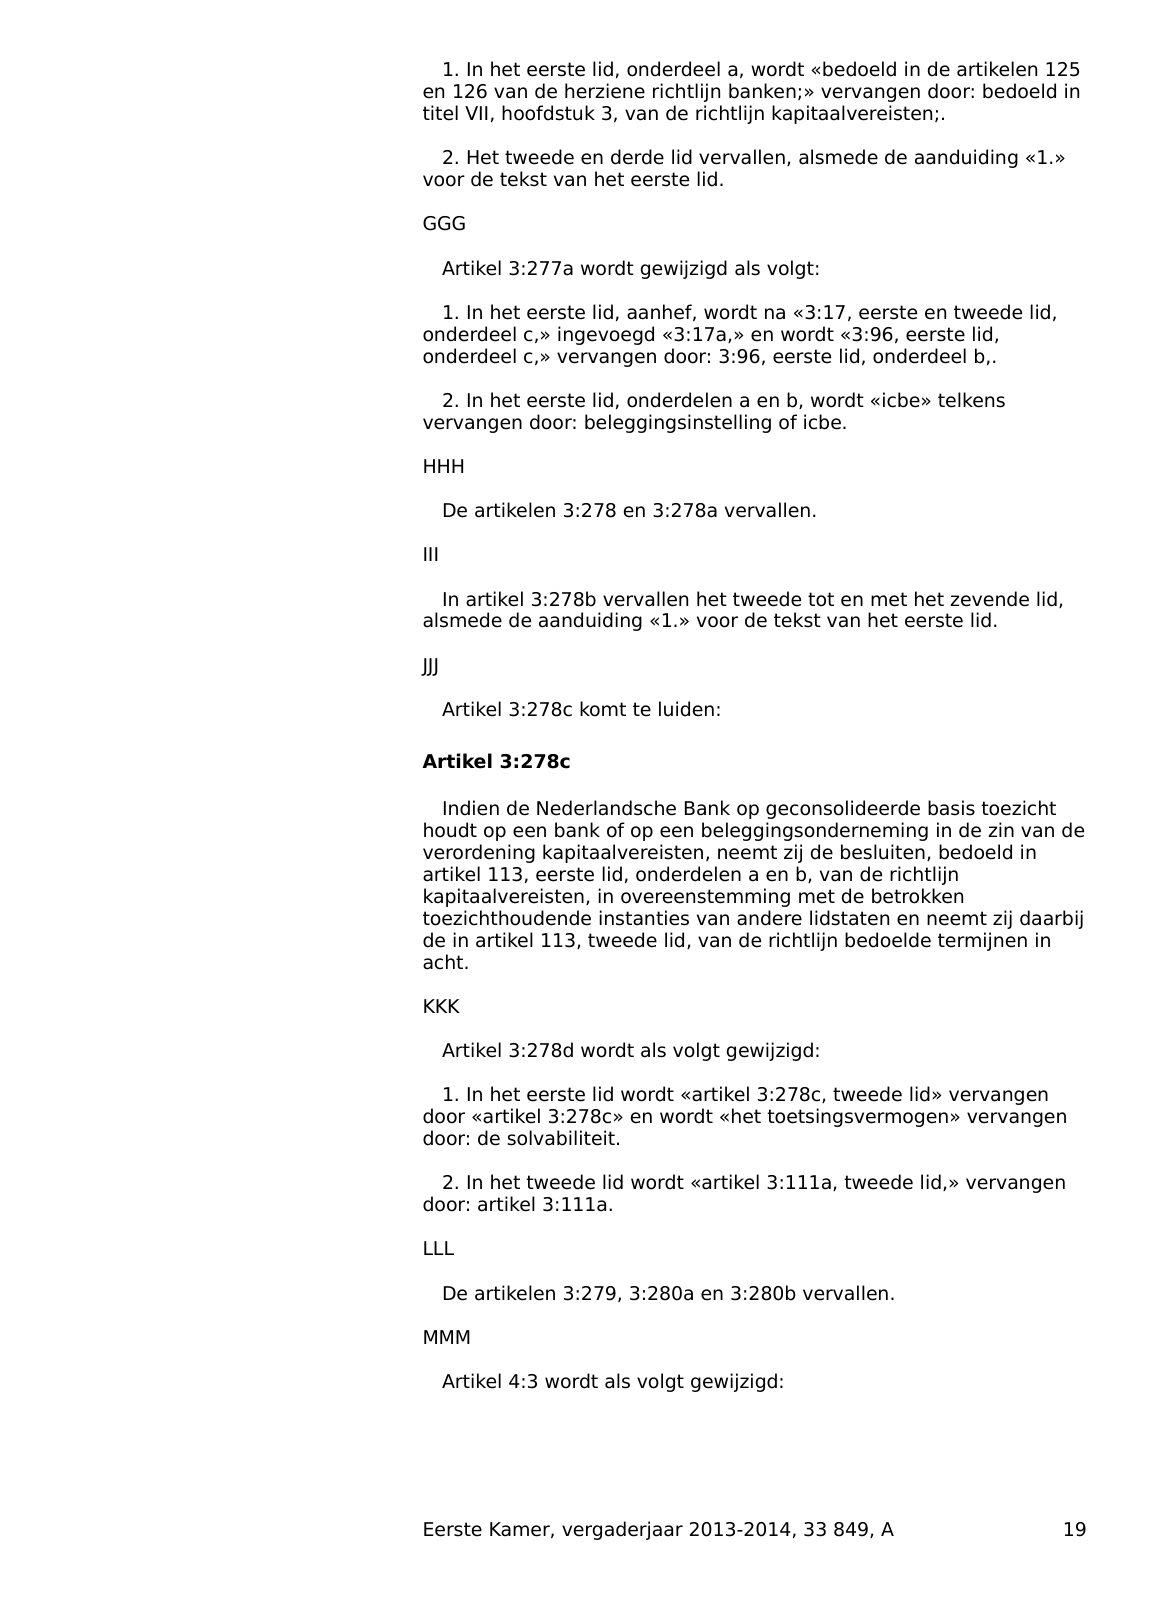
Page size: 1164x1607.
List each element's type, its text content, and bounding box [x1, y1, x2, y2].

text Artikel 3:278c komt te luiden: [422, 699, 1087, 721]
text 1. In het eerste lid, aanhef, wordt na «3:17, eerste en tweede lid, onderdeel c,» ingevoegd «3:17a,» en wordt «3:96, eerste lid, onderdeel c,» vervangen door: 3:96, eerste lid, onderdeel b,. [422, 302, 1087, 368]
text MMM [422, 1327, 1087, 1349]
text 1. In het eerste lid, onderdeel a, wordt «bedoeld in de artikelen 125 en 126 van de herziene richtlijn banken;» vervangen door: bedoeld in titel VII, hoofdstuk 3, van de richtlijn kapitaalvereisten;. [422, 59, 1087, 125]
text De artikelen 3:278 en 3:278a vervallen. [422, 500, 1087, 522]
text III [422, 544, 1087, 566]
text 2. In het eerste lid, onderdelen a en b, wordt «icbe» telkens vervangen door: beleggingsinstelling of icbe. [422, 390, 1087, 434]
text Artikel 3:278d wordt als volgt gewijzigd: [422, 1040, 1087, 1062]
text Artikel 4:3 wordt als volgt gewijzigd: [422, 1371, 1087, 1393]
text 2. Het tweede en derde lid vervallen, alsmede de aanduiding «1.» voor de tekst van het eerste lid. [422, 147, 1087, 191]
text Artikel 3:277a wordt gewijzigd als volgt: [422, 257, 1087, 279]
text De artikelen 3:279, 3:280a en 3:280b vervallen. [422, 1282, 1087, 1304]
text LLL [422, 1238, 1087, 1260]
text Indien de Nederlandsche Bank op geconsolideerde basis toezicht houdt op een bank of op een beleggingsonderneming in de zin van de verordening kapitaalvereisten, neemt zij de besluiten, bedoeld in artikel 113, eerste lid, onderdelen a en b, van de richtlijn kapitaalvereisten, in overeenstemming met de betrokken toezichthoudende instanties van andere lidstaten en neemt zij daarbij de in artikel 113, tweede lid, van de richtlijn bedoelde termijnen in acht. [422, 798, 1087, 973]
text 1. In het eerste lid wordt «artikel 3:278c, tweede lid» vervangen door «artikel 3:278c» en wordt «het toetsingsvermogen» vervangen door: de solvabiliteit. [422, 1084, 1087, 1150]
text GGG [422, 213, 1087, 235]
text KKK [422, 996, 1087, 1018]
text In artikel 3:278b vervallen het tweede tot en met het zevende lid, alsmede de aanduiding «1.» voor de tekst van het eerste lid. [422, 588, 1087, 632]
text HHH [422, 456, 1087, 478]
subtitle Artikel 3:278c [422, 751, 1087, 773]
text JJJ [422, 654, 1087, 677]
text 2. In het tweede lid wordt «artikel 3:111a, tweede lid,» vervangen door: artikel 3:111a. [422, 1172, 1087, 1216]
